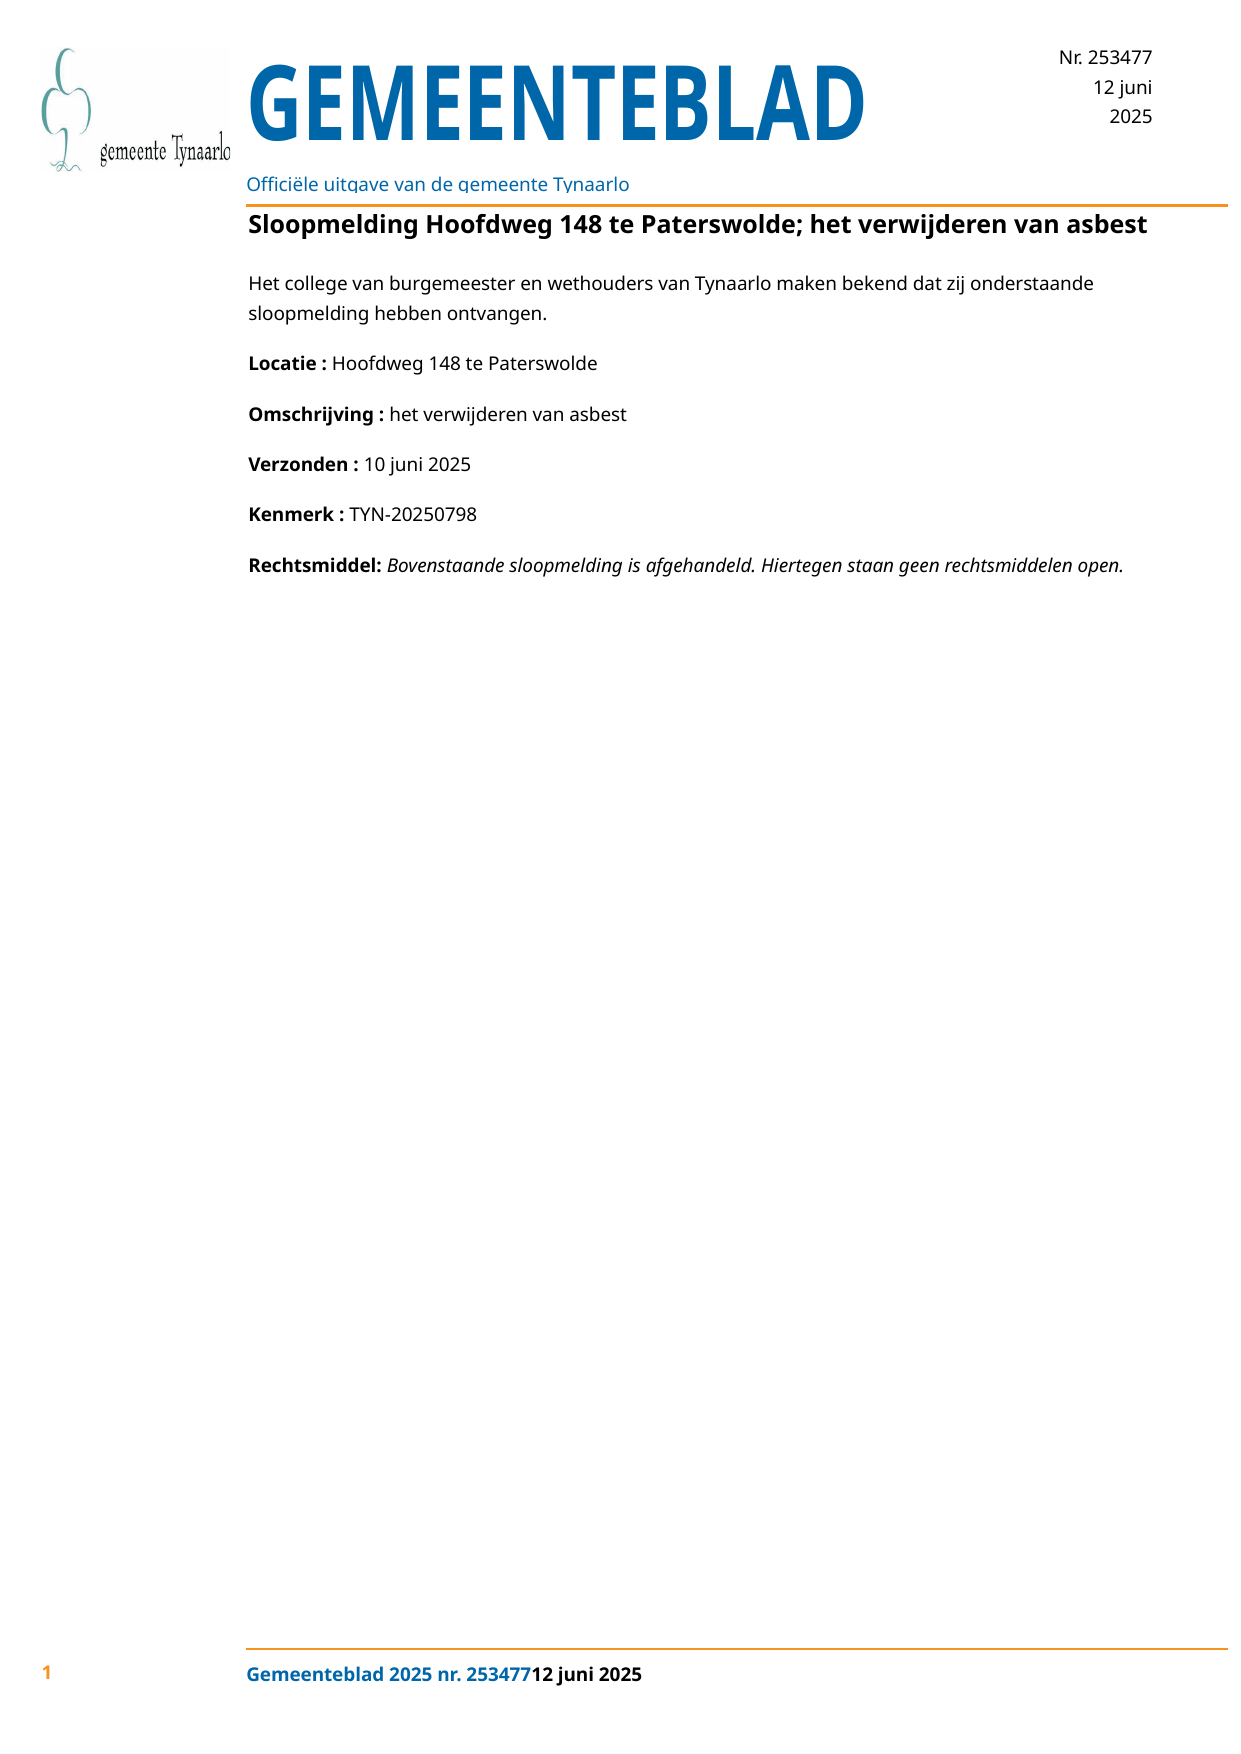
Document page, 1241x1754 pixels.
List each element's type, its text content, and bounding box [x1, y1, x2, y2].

text Het college van burgemeester en wethouders van Tynaarlo maken bekend dat zij onderstaande sloopmelding hebben ontvangen. [248, 270, 1152, 326]
text Verzonden : 10 juni 2025 [248, 451, 1152, 477]
picture [41, 47, 231, 172]
text Locatie : Hoofdweg 148 te Paterswolde [248, 350, 1152, 376]
text Kenmerk : TYN-20250798 [248, 502, 1152, 527]
text Sloopmelding Hoofdweg 148 te Paterswolde; het verwijderen van asbest [248, 207, 1152, 241]
text Rechtsmiddel: Bovenstaande sloopmelding is afgehandeld. Hiertegen staan geen rechtsmiddelen open. [248, 552, 1152, 578]
text Omschrijving : het verwijderen van asbest [248, 401, 1152, 426]
